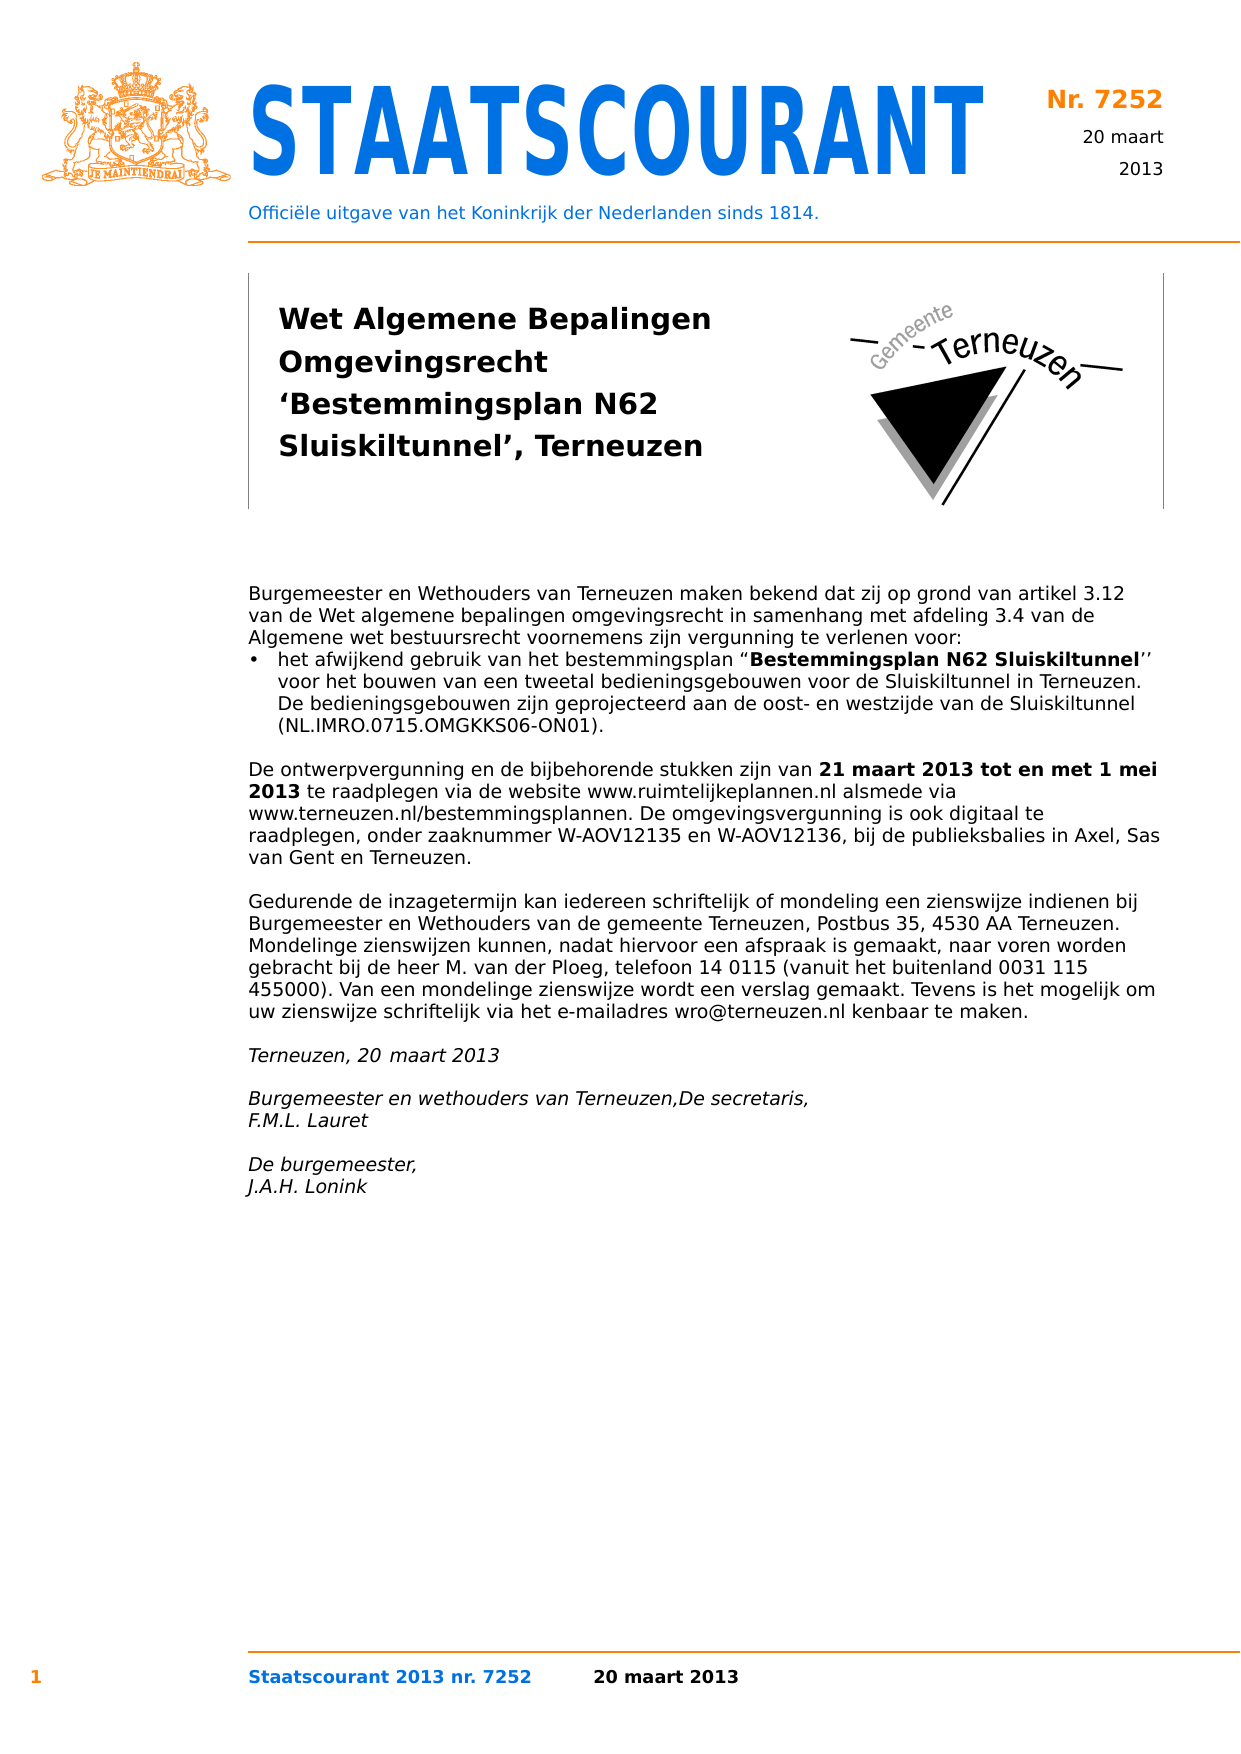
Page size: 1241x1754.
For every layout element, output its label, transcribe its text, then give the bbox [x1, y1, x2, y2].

table_header [25, 62, 248, 241]
table_header STAATSCOURANT [248, 62, 998, 203]
text Burgemeester en Wethouders van Terneuzen maken bekend dat zij op grond van artikel 3.12 van de Wet algemene bepalingen omgevingsrecht in samenhang met afdeling 3.4 van de Algemene wet bestuursrecht voornemens zijn vergunning te verlenen voor: [248, 583, 1163, 649]
picture [41, 62, 231, 186]
text De burgemeester, J.A.H. Lonink [248, 1154, 1163, 1198]
table_cell Officiële uitgave van het Koninkrijk der Nederlanden sinds 1814. [248, 203, 1240, 241]
text Terneuzen, 20 maart 2013 [248, 1044, 1163, 1066]
table_cell 20 maart [998, 121, 1240, 153]
text Gedurende de inzagetermijn kan iedereen schriftelijk of mondeling een zienswijze indienen bij Burgemeester en Wethouders van de gemeente Terneuzen, Postbus 35, 4530 AA Terneuzen. Mondelinge zienswijzen kunnen, nadat hiervoor een afspraak is gemaakt, naar voren worden gebracht bij de heer M. van der Ploeg, telefoon 14 0115 (vanuit het buitenland 0031 115 455000). Van een mondelinge zienswijze wordt een verslag gemaakt. Tevens is het mogelijk om uw zienswijze schriftelijk via het e-mailadres wro@terneuzen.nl kenbaar te maken. [248, 891, 1163, 1023]
subtitle Wet Algemene Bepalingen Omgevingsrecht ‘Bestemmingsplan N62 Sluiskiltunnel’, Terneuzen [249, 273, 1163, 509]
text De ontwerpvergunning en de bijbehorende stukken zijn van 21 maart 2013 tot en met 1 mei 2013 te raadplegen via de website www.ruimtelijkeplannen.nl alsmede via www.terneuzen.nl/bestemmingsplannen. De omgevingsvergunning is ook digitaal te raadplegen, onder zaaknummer W-AOV12135 en W-AOV12136, bij de publieksbalies in Axel, Sas van Gent en Terneuzen. [248, 759, 1163, 869]
picture [838, 302, 1134, 510]
table_cell 2013 [998, 153, 1240, 203]
text Burgemeester en wethouders van Terneuzen,De secretaris, F.M.L. Lauret [248, 1088, 1163, 1132]
table_header Nr. 7252 [998, 62, 1240, 121]
text • het afwijkend gebruik van het bestemmingsplan “Bestemmingsplan N62 Sluiskiltunnel’’ voor het bouwen van een tweetal bedieningsgebouwen voor de Sluiskiltunnel in Terneuzen. De bedieningsgebouwen zijn geprojecteerd aan de oost- en westzijde van de Sluiskiltunnel (NL.IMRO.0715.OMGKKS06-ON01). [248, 649, 1163, 737]
